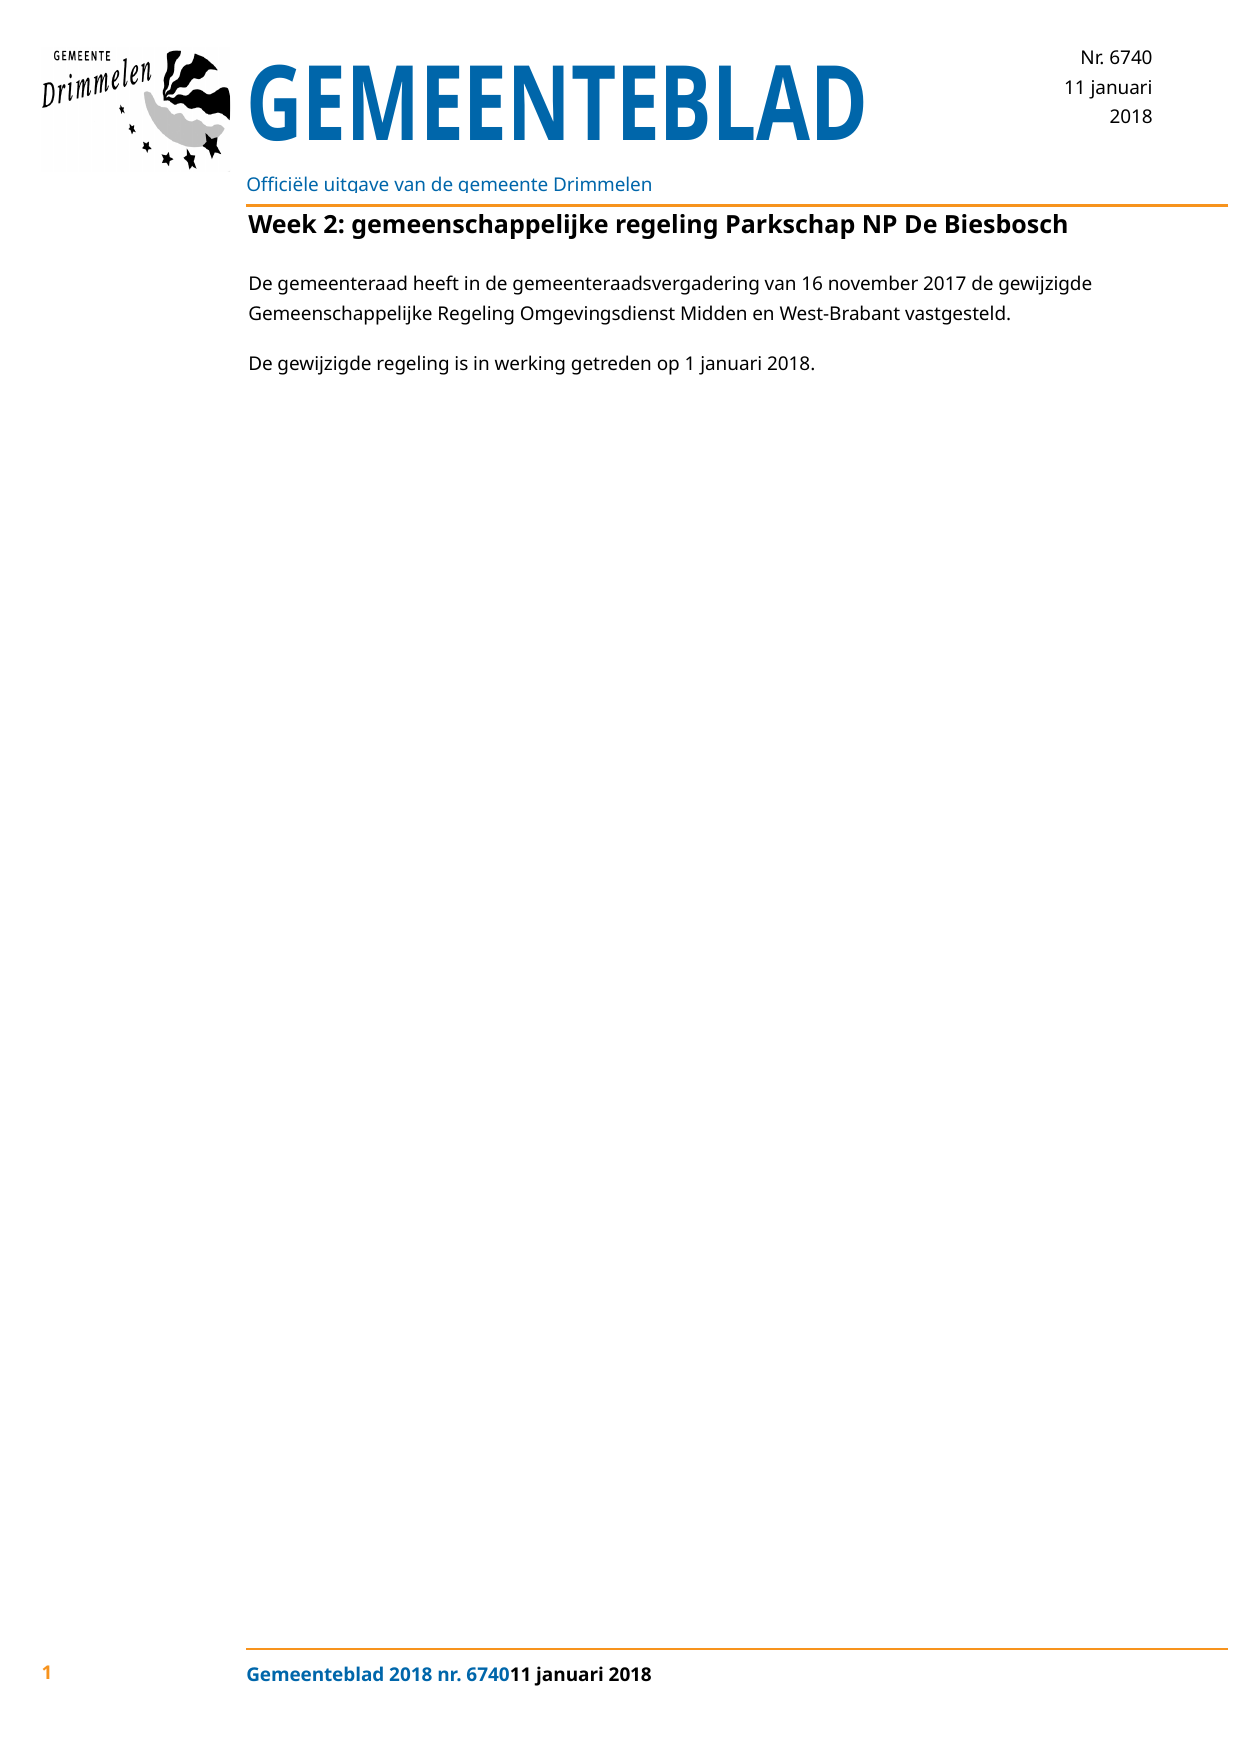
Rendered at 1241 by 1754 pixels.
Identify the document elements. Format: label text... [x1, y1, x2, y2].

text Week 2: gemeenschappelijke regeling Parkschap NP De Biesbosch [248, 207, 1152, 241]
text De gewijzigde regeling is in werking getreden op 1 januari 2018. [248, 350, 1152, 376]
picture [41, 47, 231, 172]
text De gemeenteraad heeft in de gemeenteraadsvergadering van 16 november 2017 de gewijzigde Gemeenschappelijke Regeling Omgevingsdienst Midden en West-Brabant vastgesteld. [248, 270, 1152, 326]
